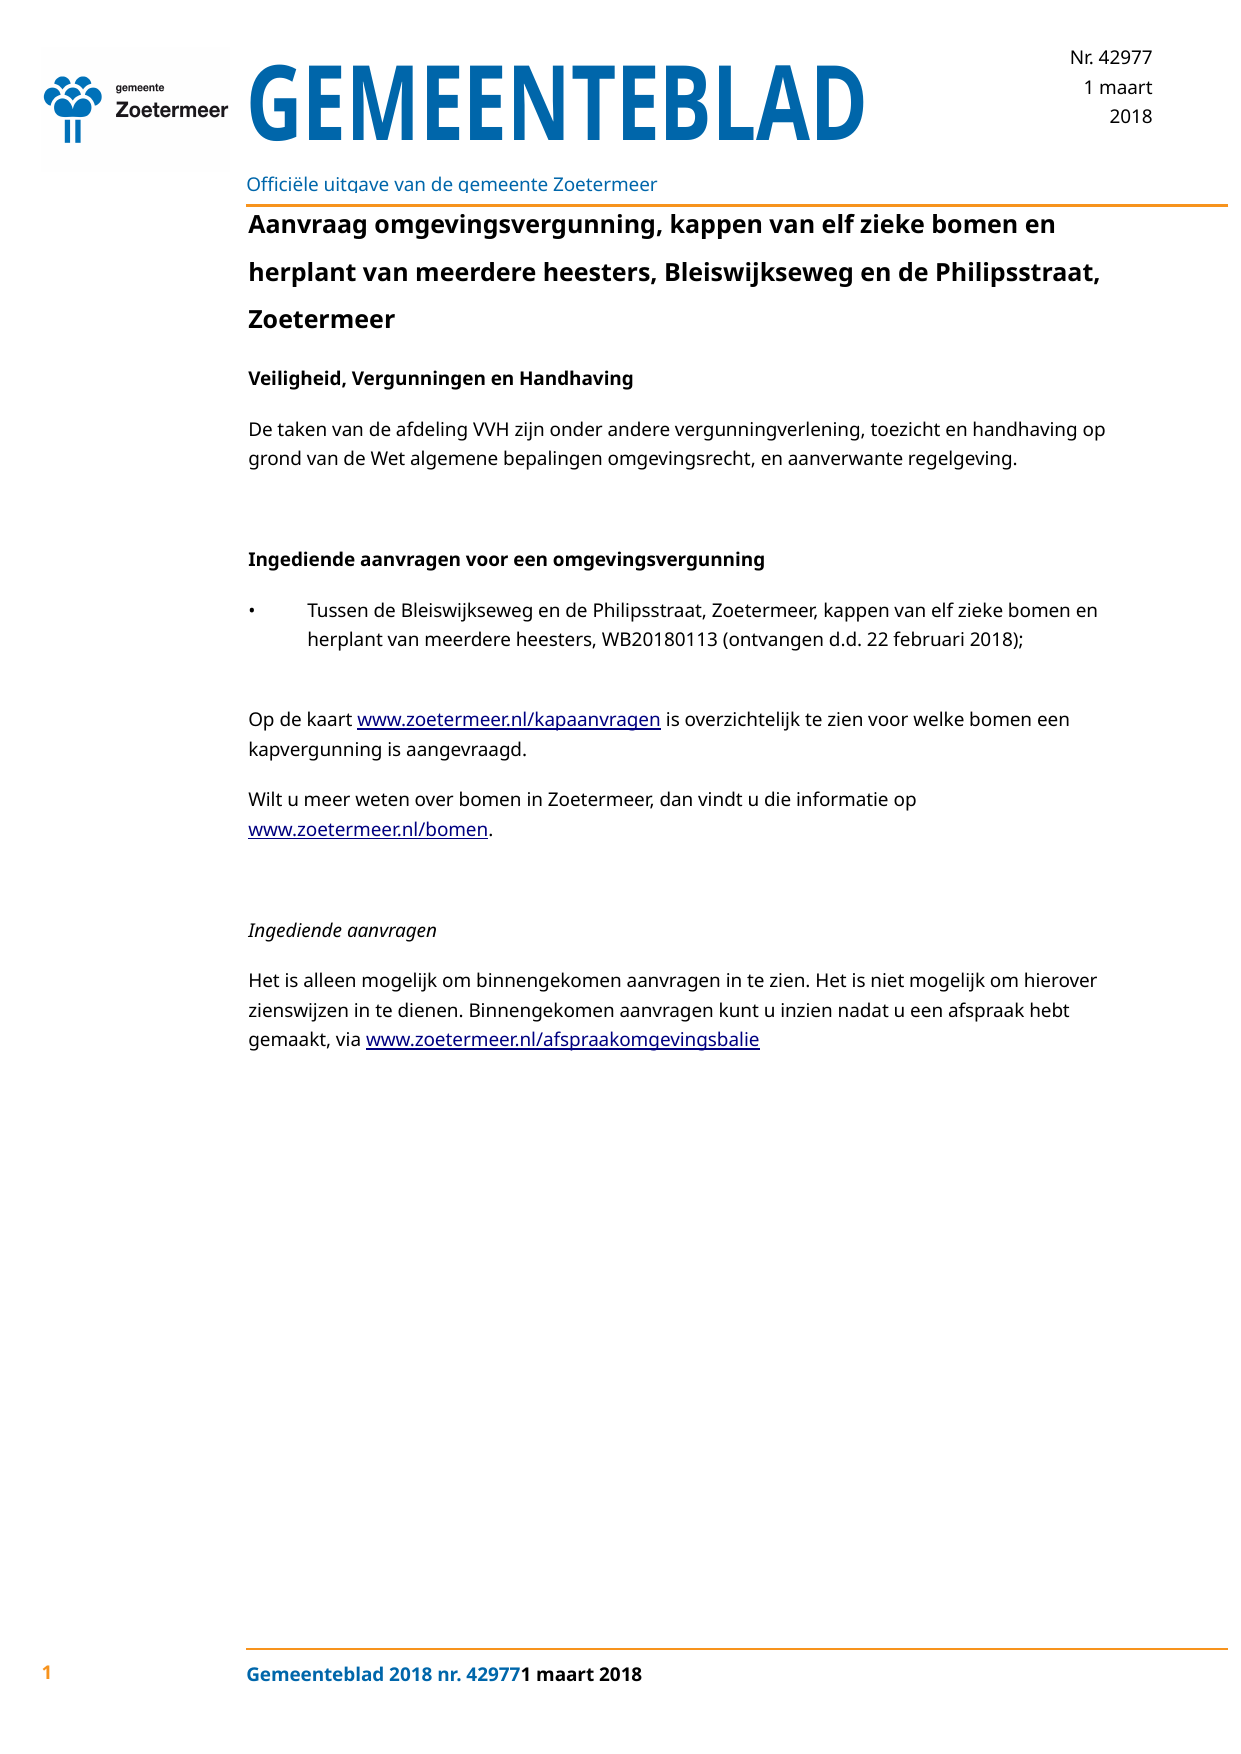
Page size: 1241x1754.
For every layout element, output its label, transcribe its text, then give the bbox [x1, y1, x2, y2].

text Ingediende aanvragen [248, 917, 1152, 942]
text Aanvraag omgevingsvergunning, kappen van elf zieke bomen en herplant van meerdere heesters, Bleiswijkseweg en de Philipsstraat, Zoetermeer [248, 207, 1152, 336]
text Veiligheid, Vergunningen en Handhaving [248, 366, 1152, 391]
text De taken van de afdeling VVH zijn onder andere vergunningverlening, toezicht en handhaving op grond van de Wet algemene bepalingen omgevingsrecht, en aanverwante regelgeving. [248, 416, 1152, 471]
text Ingediende aanvragen voor een omgevingsvergunning [248, 546, 1152, 572]
text Op de kaart www.zoetermeer.nl/kapaanvragen is overzichtelijk te zien voor welke bomen een kapvergunning is aangevraagd. [248, 706, 1152, 762]
picture [41, 47, 231, 172]
list Tussen de Bleiswijkseweg en de Philipsstraat, Zoetermeer, kappen van elf zieke bomen en herplant van meerdere heesters, WB20180113 (ontvangen d.d. 22 februari 2018); [248, 597, 1152, 652]
text Het is alleen mogelijk om binnengekomen aanvragen in te zien. Het is niet mogelijk om hierover zienswijzen in te dienen. Binnengekomen aanvragen kunt u inzien nadat u een afspraak hebt gemaakt, via www.zoetermeer.nl/afspraakomgevingsbalie [248, 967, 1152, 1052]
text Wilt u meer weten over bomen in Zoetermeer, dan vindt u die informatie op www.zoetermeer.nl/bomen. [248, 786, 1152, 842]
